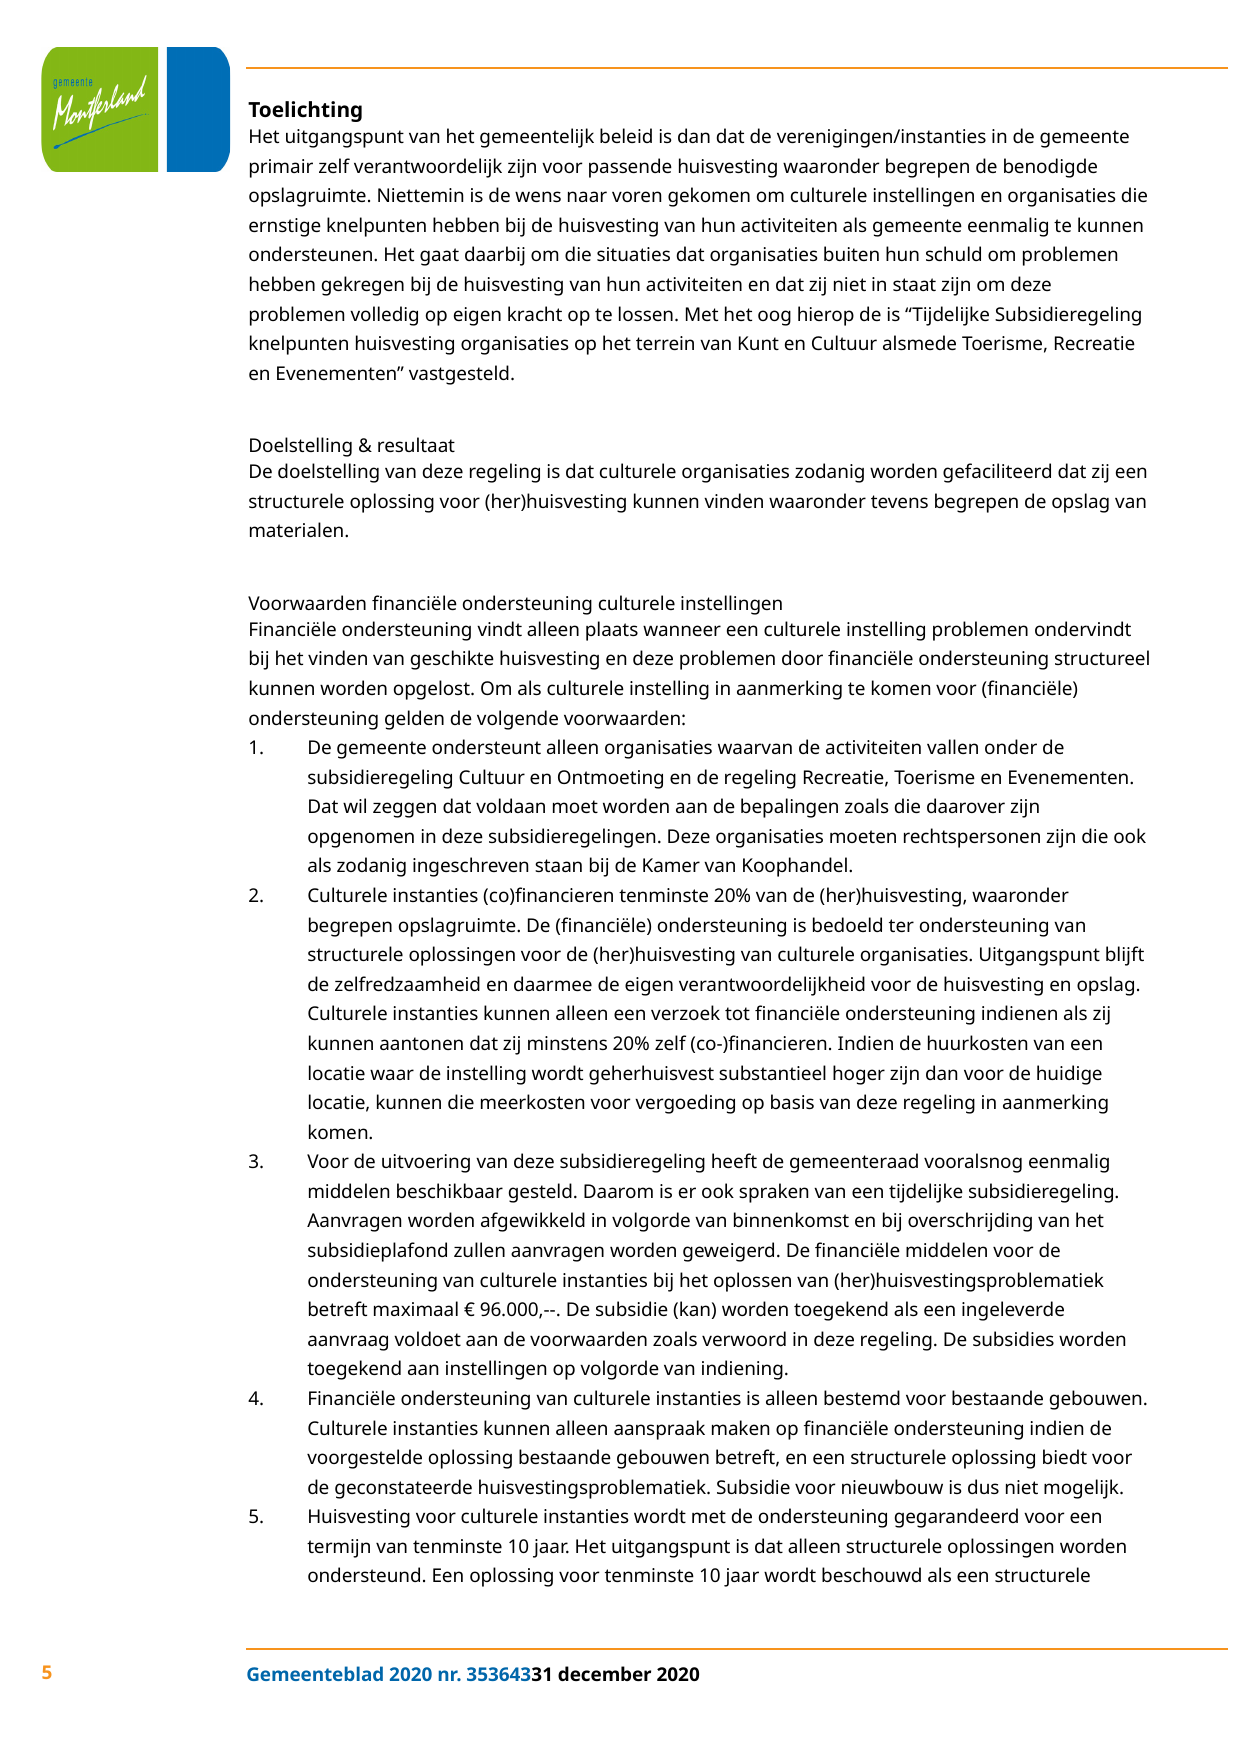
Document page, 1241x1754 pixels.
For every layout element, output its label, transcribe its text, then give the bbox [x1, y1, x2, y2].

text Voorwaarden financiële ondersteuning culturele instellingen [248, 590, 1152, 616]
text De doelstelling van deze regeling is dat culturele organisaties zodanig worden gefaciliteerd dat zij een structurele oplossing voor (her)huisvesting kunnen vinden waaronder tevens begrepen de opslag van materialen. [248, 458, 1152, 543]
picture [41, 47, 231, 172]
text Toelichting [248, 95, 1152, 123]
text Financiële ondersteuning vindt alleen plaats wanneer een culturele instelling problemen ondervindt bij het vinden van geschikte huisvesting en deze problemen door financiële ondersteuning structureel kunnen worden opgelost. Om als culturele instelling in aanmerking te komen voor (financiële) ondersteuning gelden de volgende voorwaarden: [248, 616, 1152, 731]
list Financiële ondersteuning van culturele instanties is alleen bestemd voor bestaande gebouwen. Culturele instanties kunnen alleen aanspraak maken op financiële ondersteuning indien de voorgestelde oplossing bestaande gebouwen betreft, en een structurele oplossing biedt voor de geconstateerde huisvestingsproblematiek. Subsidie voor nieuwbouw is dus niet mogelijk. [248, 1385, 1152, 1500]
text Doelstelling & resultaat [248, 433, 1152, 458]
list Culturele instanties (co)financieren tenminste 20% van de (her)huisvesting, waaronder begrepen opslagruimte. De (financiële) ondersteuning is bedoeld ter ondersteuning van structurele oplossingen voor de (her)huisvesting van culturele organisaties. Uitgangspunt blijft de zelfredzaamheid en daarmee de eigen verantwoordelijkheid voor de huisvesting en opslag. Culturele instanties kunnen alleen een verzoek tot financiële ondersteuning indienen als zij kunnen aantonen dat zij minstens 20% zelf (co-)financieren. Indien de huurkosten van een locatie waar de instelling wordt geherhuisvest substantieel hoger zijn dan voor de huidige locatie, kunnen die meerkosten voor vergoeding op basis van deze regeling in aanmerking komen. [248, 882, 1152, 1145]
list De gemeente ondersteunt alleen organisaties waarvan de activiteiten vallen onder de subsidieregeling Cultuur en Ontmoeting en de regeling Recreatie, Toerisme en Evenementen. Dat wil zeggen dat voldaan moet worden aan de bepalingen zoals die daarover zijn opgenomen in deze subsidieregelingen. Deze organisaties moeten rechtspersonen zijn die ook als zodanig ingeschreven staan bij de Kamer van Koophandel. [248, 734, 1152, 878]
text Het uitgangspunt van het gemeentelijk beleid is dan dat de verenigingen/instanties in de gemeente primair zelf verantwoordelijk zijn voor passende huisvesting waaronder begrepen de benodigde opslagruimte. Niettemin is de wens naar voren gekomen om culturele instellingen en organisaties die ernstige knelpunten hebben bij de huisvesting van hun activiteiten als gemeente eenmalig te kunnen ondersteunen. Het gaat daarbij om die situaties dat organisaties buiten hun schuld om problemen hebben gekregen bij de huisvesting van hun activiteiten en dat zij niet in staat zijn om deze problemen volledig op eigen kracht op te lossen. Met het oog hierop de is “Tijdelijke Subsidieregeling knelpunten huisvesting organisaties op het terrein van Kunt en Cultuur alsmede Toerisme, Recreatie en Evenementen” vastgesteld. [248, 123, 1152, 386]
list Huisvesting voor culturele instanties wordt met de ondersteuning gegarandeerd voor een termijn van tenminste 10 jaar. Het uitgangspunt is dat alleen structurele oplossingen worden ondersteund. Een oplossing voor tenminste 10 jaar wordt beschouwd als een structurele [248, 1503, 1152, 1588]
list Voor de uitvoering van deze subsidieregeling heeft de gemeenteraad vooralsnog eenmalig middelen beschikbaar gesteld. Daarom is er ook spraken van een tijdelijke subsidieregeling. Aanvragen worden afgewikkeld in volgorde van binnenkomst en bij overschrijding van het subsidieplafond zullen aanvragen worden geweigerd. De financiële middelen voor de ondersteuning van culturele instanties bij het oplossen van (her)huisvestingsproblematiek betreft maximaal € 96.000,--. De subsidie (kan) worden toegekend als een ingeleverde aanvraag voldoet aan de voorwaarden zoals verwoord in deze regeling. De subsidies worden toegekend aan instellingen op volgorde van indiening. [248, 1148, 1152, 1381]
